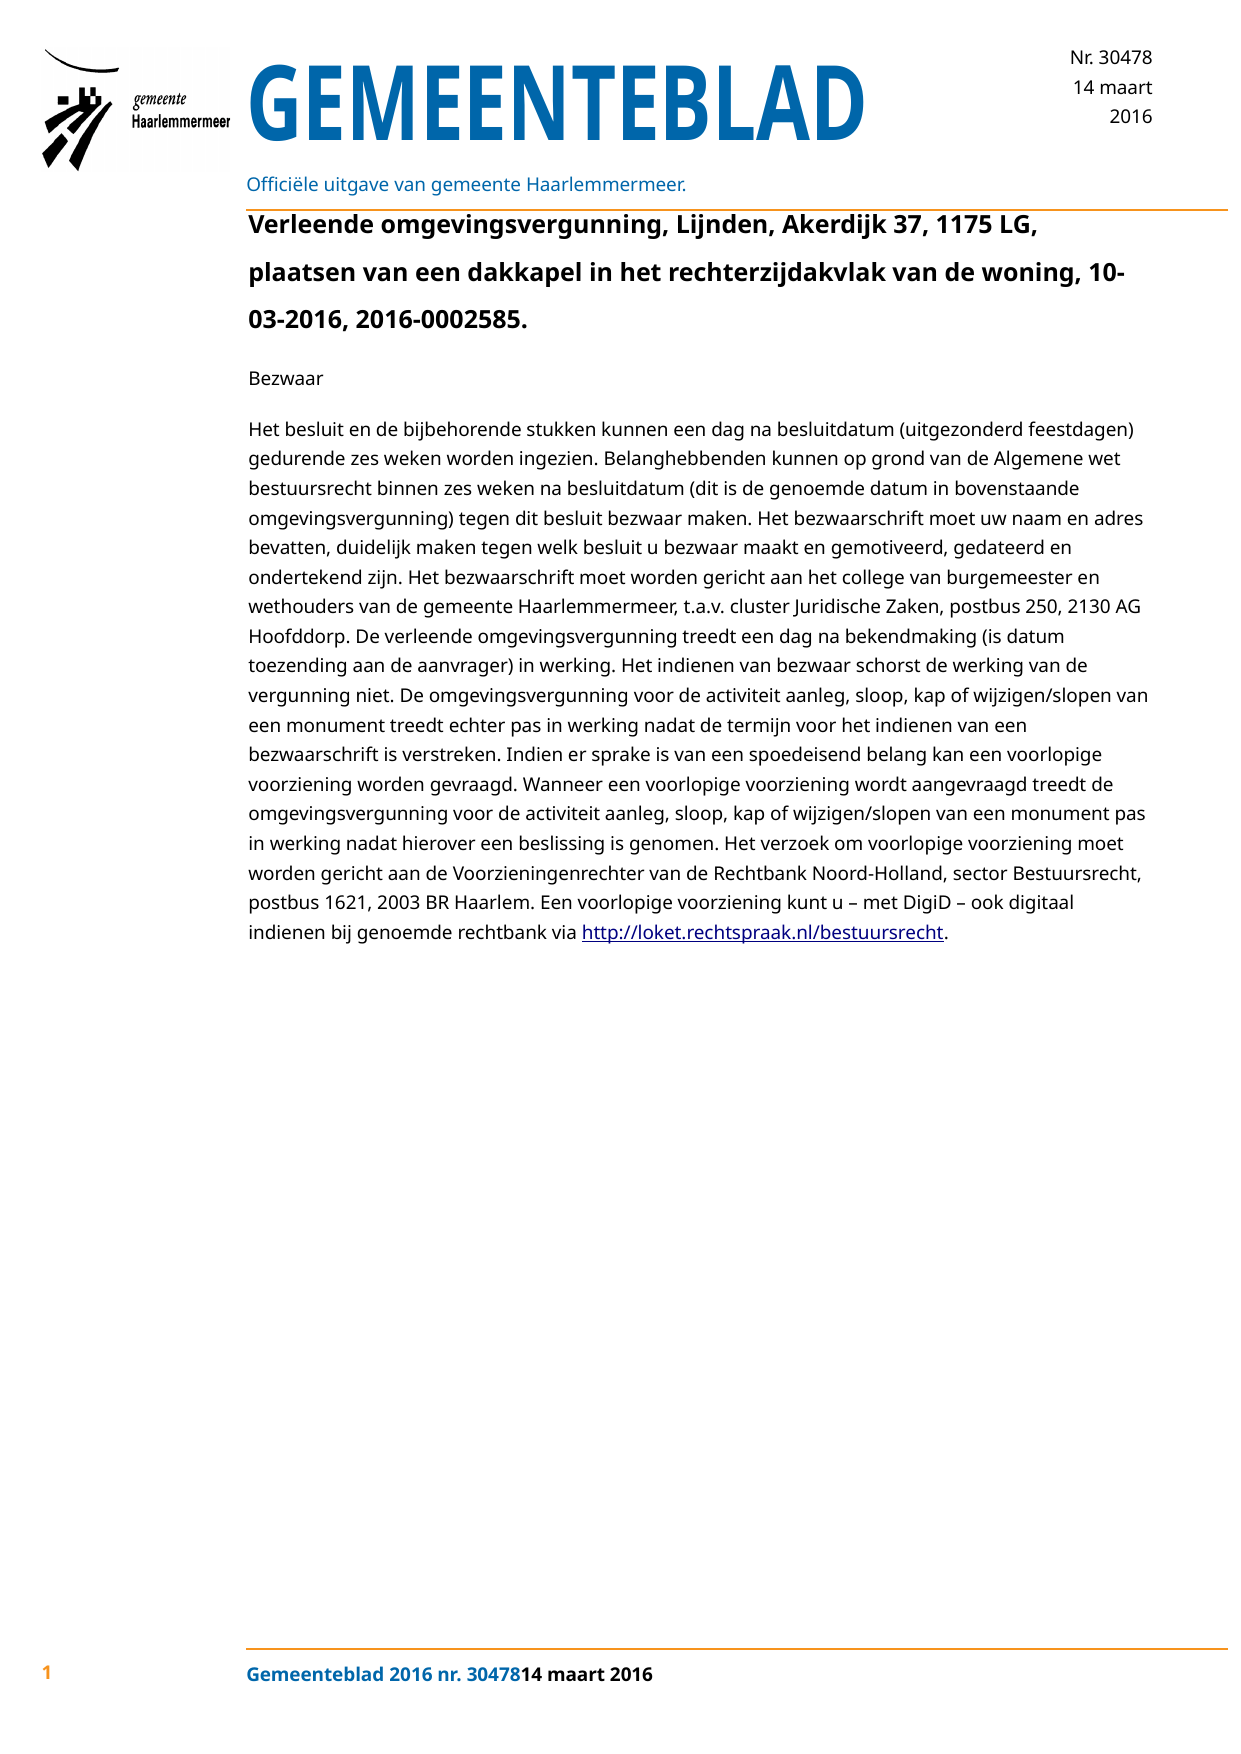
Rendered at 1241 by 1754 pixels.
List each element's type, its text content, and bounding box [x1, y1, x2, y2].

text Bezwaar [248, 366, 1152, 391]
text Verleende omgevingsvergunning, Lijnden, Akerdijk 37, 1175 LG, plaatsen van een dakkapel in het rechterzijdakvlak van de woning, 10-03-2016, 2016-0002585. [248, 211, 1152, 336]
picture [41, 47, 231, 172]
text Het besluit en de bijbehorende stukken kunnen een dag na besluitdatum (uitgezonderd feestdagen) gedurende zes weken worden ingezien. Belanghebbenden kunnen op grond van de Algemene wet bestuursrecht binnen zes weken na besluitdatum (dit is de genoemde datum in bovenstaande omgevingsvergunning) tegen dit besluit bezwaar maken. Het bezwaarschrift moet uw naam en adres bevatten, duidelijk maken tegen welk besluit u bezwaar maakt en gemotiveerd, gedateerd en ondertekend zijn. Het bezwaarschrift moet worden gericht aan het college van burgemeester en wethouders van de gemeente Haarlemmermeer, t.a.v. cluster Juridische Zaken, postbus 250, 2130 AG Hoofddorp. De verleende omgevingsvergunning treedt een dag na bekendmaking (is datum toezending aan de aanvrager) in werking. Het indienen van bezwaar schorst de werking van de vergunning niet. De omgevingsvergunning voor de activiteit aanleg, sloop, kap of wijzigen/slopen van een monument treedt echter pas in werking nadat de termijn voor het indienen van een bezwaarschrift is verstreken. Indien er sprake is van een spoedeisend belang kan een voorlopige voorziening worden gevraagd. Wanneer een voorlopige voorziening wordt aangevraagd treedt de omgevingsvergunning voor de activiteit aanleg, sloop, kap of wijzigen/slopen van een monument pas in werking nadat hierover een beslissing is genomen. Het verzoek om voorlopige voorziening moet worden gericht aan de Voorzieningenrechter van de Rechtbank Noord-Holland, sector Bestuursrecht, postbus 1621, 2003 BR Haarlem. Een voorlopige voorziening kunt u – met DigiD – ook digitaal indienen bij genoemde rechtbank via http://loket.rechtspraak.nl/bestuursrecht. [248, 416, 1152, 944]
